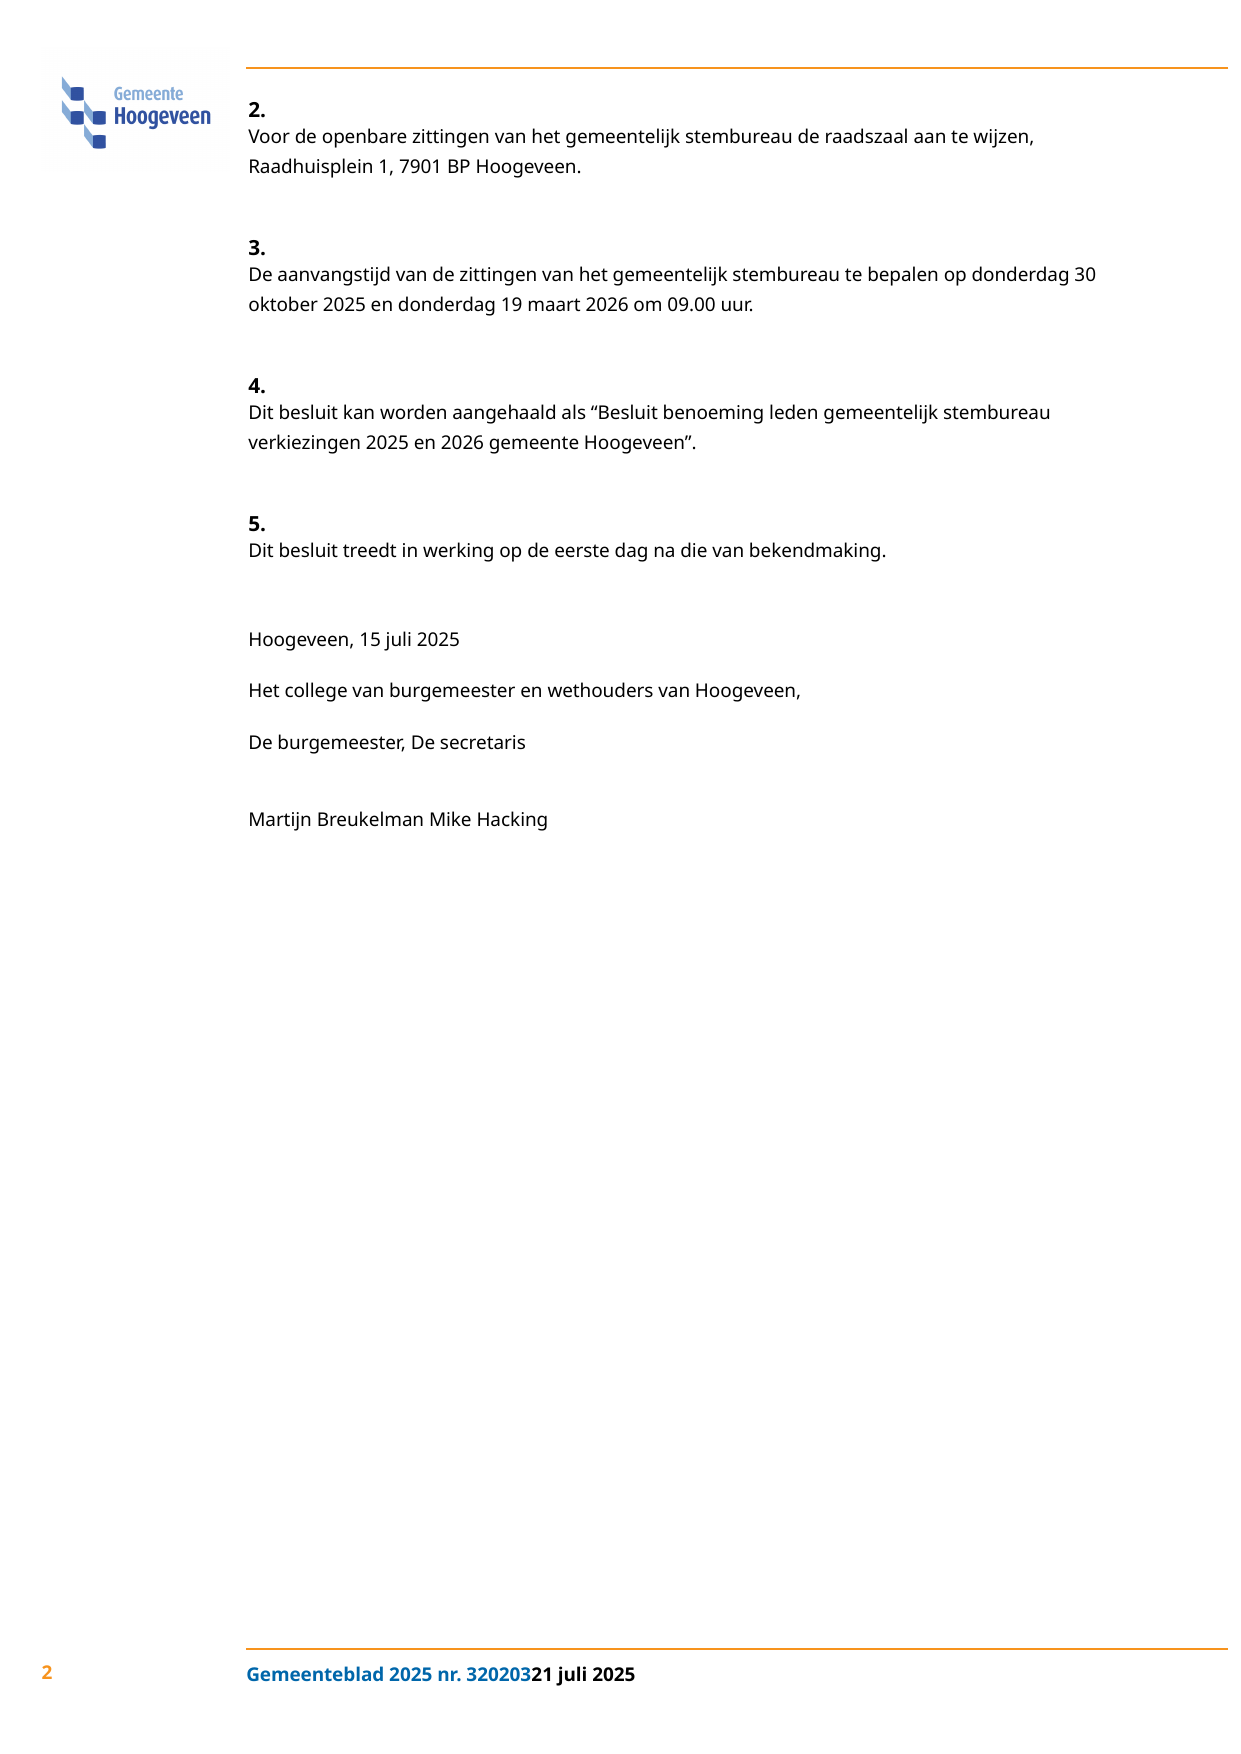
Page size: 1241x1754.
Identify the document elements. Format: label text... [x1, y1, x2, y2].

picture [41, 47, 231, 172]
text Dit besluit kan worden aangehaald als “Besluit benoeming leden gemeentelijk stembureau verkiezingen 2025 en 2026 gemeente Hoogeveen”. [248, 399, 1152, 454]
text Dit besluit treedt in werking op de eerste dag na die van bekendmaking. [248, 537, 1152, 563]
text 3. [248, 233, 1152, 261]
text De burgemeester, De secretaris [248, 729, 1152, 755]
text 4. [248, 371, 1152, 399]
text Hoogeveen, 15 juli 2025 [248, 626, 1152, 652]
text De aanvangstijd van de zittingen van het gemeentelijk stembureau te bepalen op donderdag 30 oktober 2025 en donderdag 19 maart 2026 om 09.00 uur. [248, 261, 1152, 317]
text 5. [248, 509, 1152, 537]
text Martijn Breukelman Mike Hacking [248, 806, 1152, 832]
text Het college van burgemeester en wethouders van Hoogeveen, [248, 677, 1152, 703]
text Voor de openbare zittingen van het gemeentelijk stembureau de raadszaal aan te wijzen, Raadhuisplein 1, 7901 BP Hoogeveen. [248, 123, 1152, 178]
text 2. [248, 95, 1152, 123]
